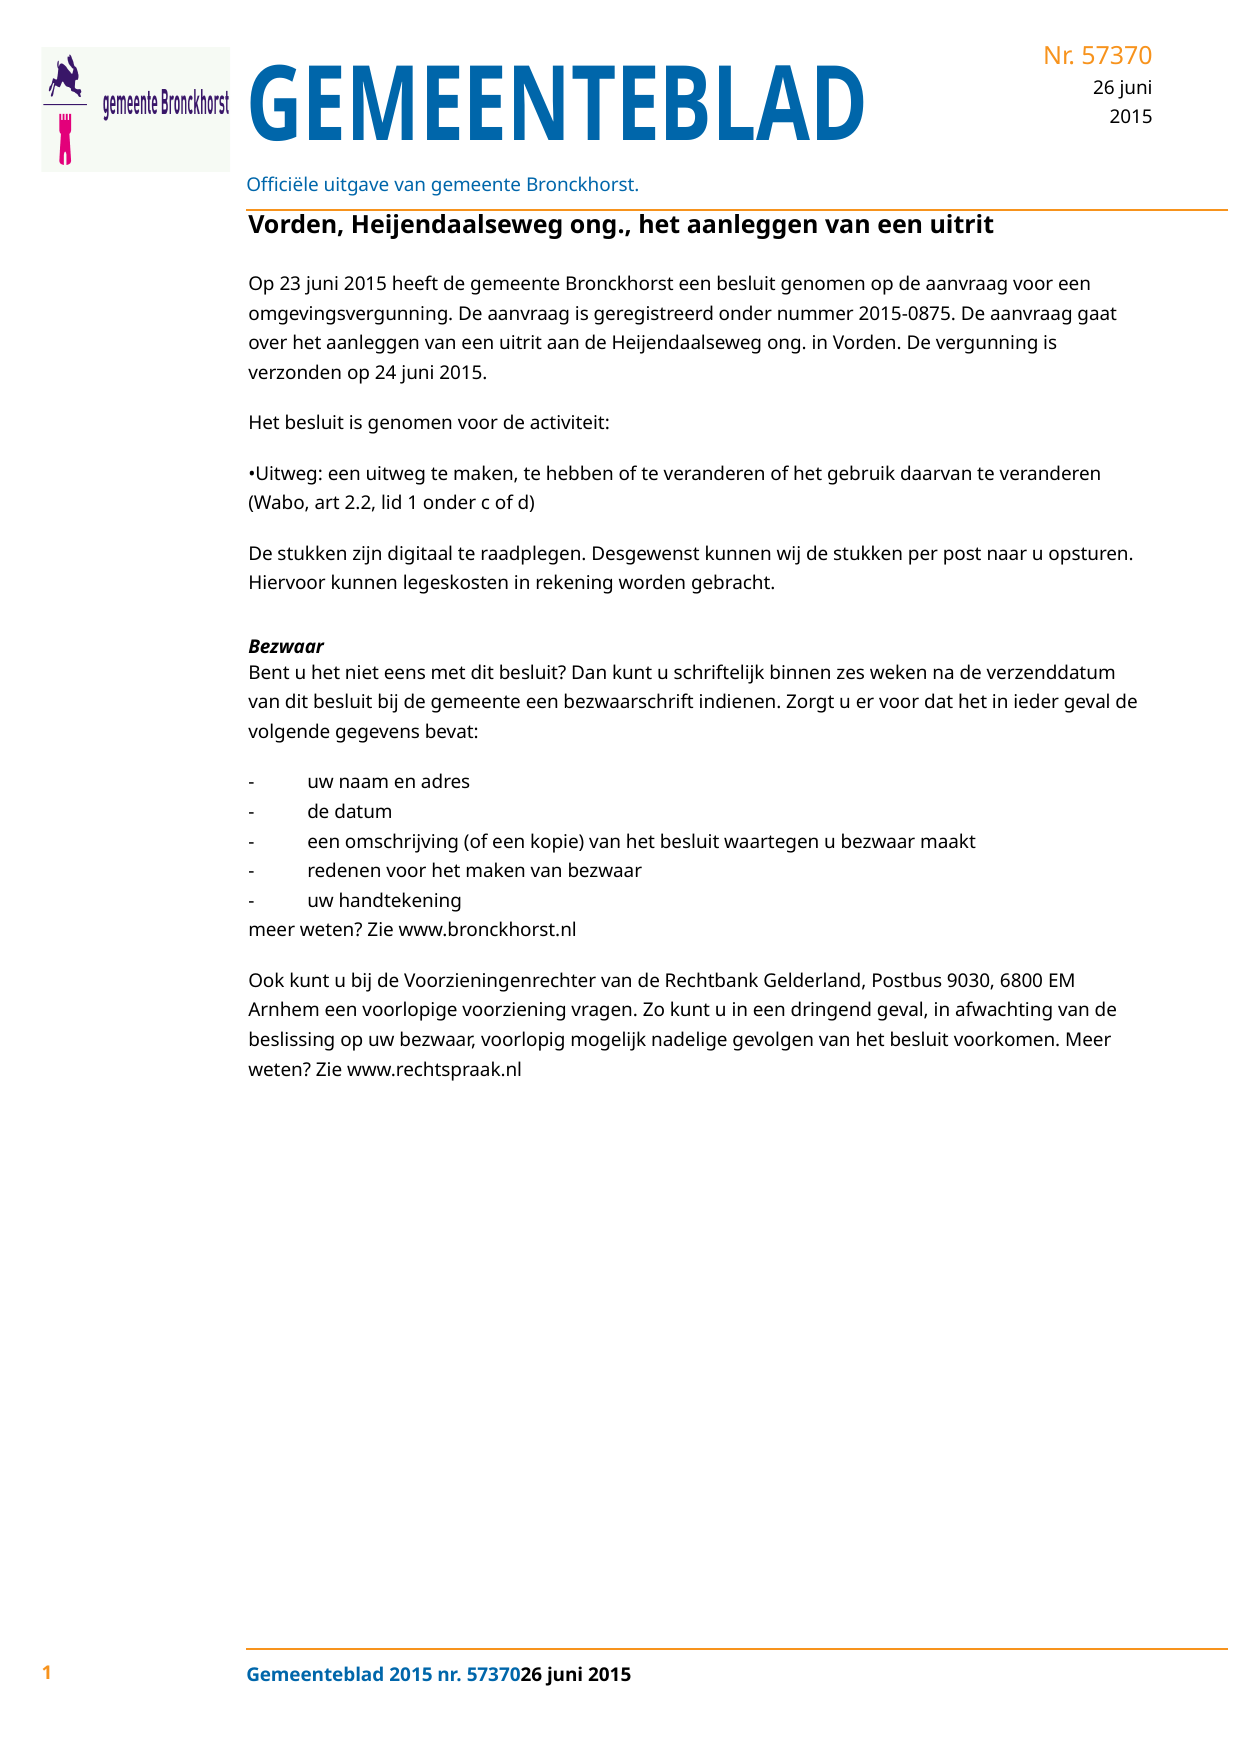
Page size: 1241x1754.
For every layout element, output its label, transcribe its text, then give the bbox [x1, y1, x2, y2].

list redenen voor het maken van bezwaar [248, 857, 1152, 883]
list de datum [248, 798, 1152, 824]
picture [41, 47, 231, 172]
text Het besluit is genomen voor de activiteit: [248, 409, 1152, 435]
text Vorden, Heijendaalseweg ong., het aanleggen van een uitrit [248, 211, 1152, 241]
text •Uitweg: een uitweg te maken, te hebben of te veranderen of het gebruik daarvan te veranderen (Wabo, art 2.2, lid 1 onder c of d) [248, 460, 1152, 515]
text Bezwaar [248, 633, 1152, 659]
text Op 23 juni 2015 heeft de gemeente Bronckhorst een besluit genomen op de aanvraag voor een omgevingsvergunning. De aanvraag is geregistreerd onder nummer 2015-0875. De aanvraag gaat over het aanleggen van een uitrit aan de Heijendaalseweg ong. in Vorden. De vergunning is verzonden op 24 juni 2015. [248, 270, 1152, 385]
text De stukken zijn digitaal te raadplegen. Desgewenst kunnen wij de stukken per post naar u opsturen. Hiervoor kunnen legeskosten in rekening worden gebracht. [248, 540, 1152, 595]
list uw handtekening [248, 887, 1152, 913]
text Bent u het niet eens met dit besluit? Dan kunt u schriftelijk binnen zes weken na de verzenddatum van dit besluit bij de gemeente een bezwaarschrift indienen. Zorgt u er voor dat het in ieder geval de volgende gegevens bevat: [248, 659, 1152, 744]
text Ook kunt u bij de Voorzieningenrechter van de Rechtbank Gelderland, Postbus 9030, 6800 EM Arnhem een voorlopige voorziening vragen. Zo kunt u in een dringend geval, in afwachting van de beslissing op uw bezwaar, voorlopig mogelijk nadelige gevolgen van het besluit voorkomen. Meer weten? Zie www.rechtspraak.nl [248, 967, 1152, 1082]
list een omschrijving (of een kopie) van het besluit waartegen u bezwaar maakt [248, 828, 1152, 854]
list uw naam en adres [248, 769, 1152, 794]
text meer weten? Zie www.bronckhorst.nl [248, 917, 1152, 942]
